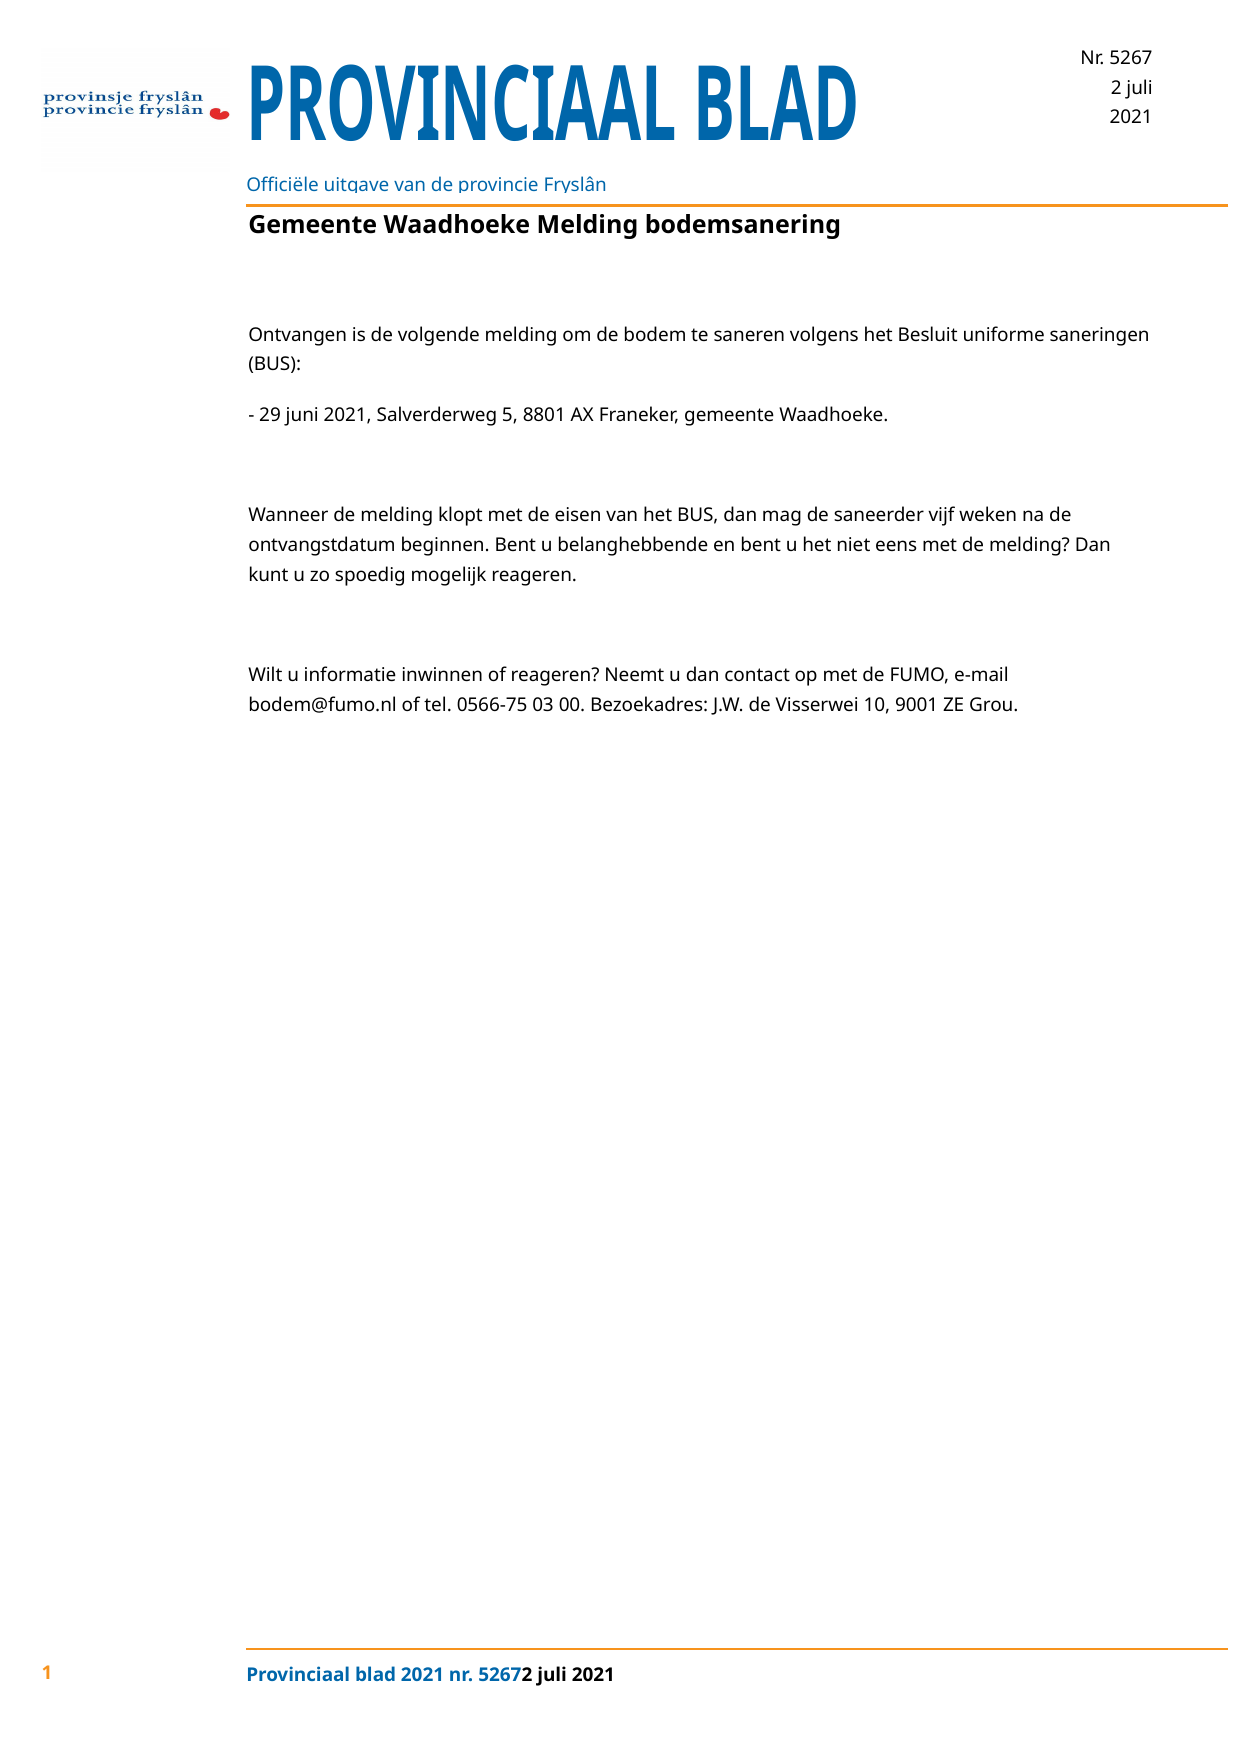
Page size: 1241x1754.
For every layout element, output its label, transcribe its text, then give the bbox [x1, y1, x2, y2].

text Gemeente Waadhoeke Melding bodemsanering [248, 207, 1152, 241]
picture [41, 47, 231, 172]
text - 29 juni 2021, Salverderweg 5, 8801 AX Franeker, gemeente Waadhoeke. [248, 401, 1152, 426]
text Wilt u informatie inwinnen of reageren? Neemt u dan contact op met de FUMO, e-mail bodem@fumo.nl of tel. 0566-75 03 00. Bezoekadres: J.W. de Visserwei 10, 9001 ZE Grou. [248, 662, 1152, 717]
text Ontvangen is de volgende melding om de bodem te saneren volgens het Besluit uniforme saneringen (BUS): [248, 321, 1152, 376]
text Wanneer de melding klopt met de eisen van het BUS, dan mag de saneerder vijf weken na de ontvangstdatum beginnen. Bent u belanghebbende en bent u het niet eens met de melding? Dan kunt u zo spoedig mogelijk reageren. [248, 502, 1152, 586]
